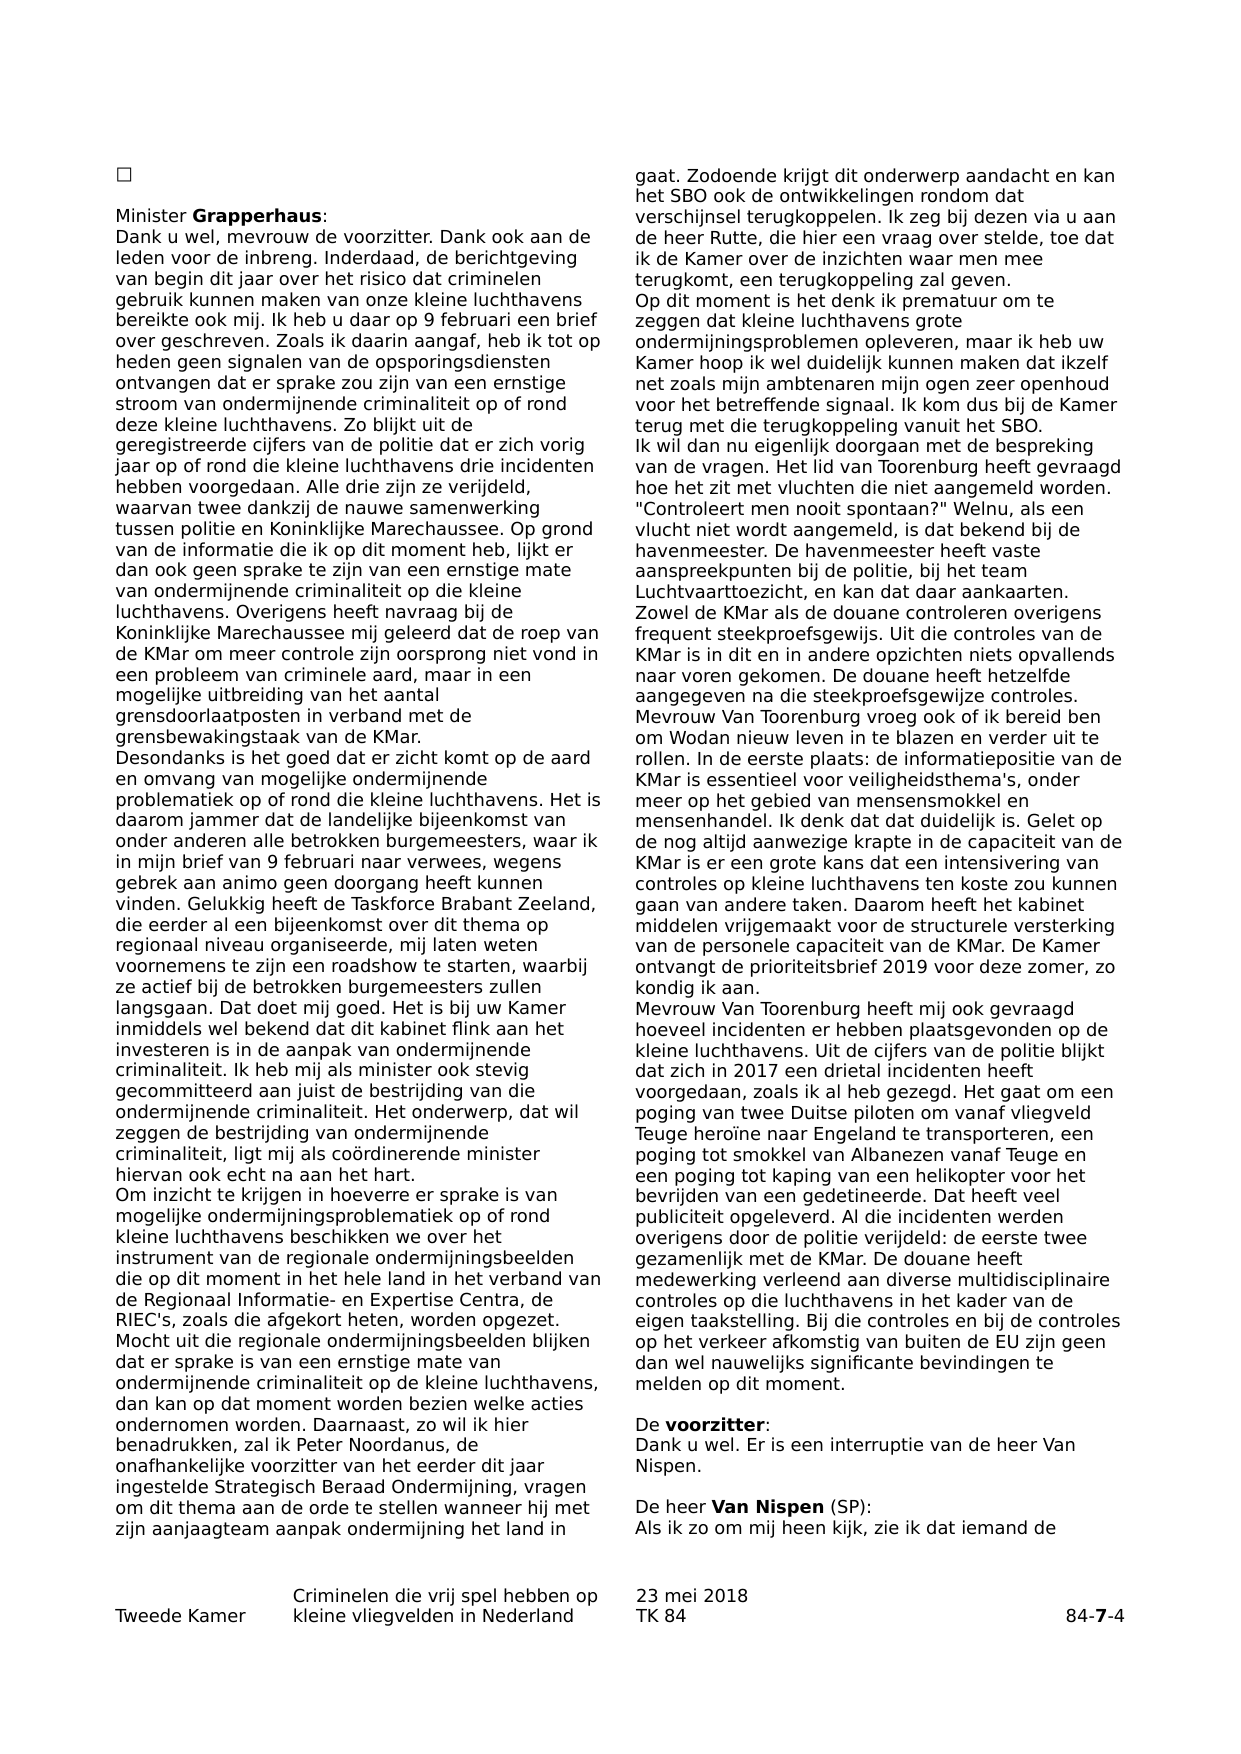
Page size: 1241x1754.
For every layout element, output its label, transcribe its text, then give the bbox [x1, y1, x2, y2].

text ⬜ [115, 165, 605, 186]
text Dank u wel. Er is een interruptie van de heer Van Nispen. [635, 1435, 1125, 1477]
text De heer Van Nispen (SP): [635, 1497, 1125, 1518]
text De voorzitter: [635, 1414, 1125, 1435]
text Desondanks is het goed dat er zicht komt op de aard en omvang van mogelijke ondermijnende problematiek op of rond die kleine luchthavens. Het is daarom jammer dat de landelijke bijeenkomst van onder anderen alle betrokken burgemeesters, waar ik in mijn brief van 9 februari naar verwees, wegens gebrek aan animo geen doorgang heeft kunnen vinden. Gelukkig heeft de Taskforce Brabant Zeeland, die eerder al een bijeenkomst over dit thema op regionaal niveau organiseerde, mij laten weten voornemens te zijn een roadshow te starten, waarbij ze actief bij de betrokken burgemeesters zullen langsgaan. Dat doet mij goed. Het is bij uw Kamer inmiddels wel bekend dat dit kabinet flink aan het investeren is in de aanpak van ondermijnende criminaliteit. Ik heb mij als minister ook stevig gecommitteerd aan juist de bestrijding van die ondermijnende criminaliteit. Het onderwerp, dat wil zeggen de bestrijding van ondermijnende criminaliteit, ligt mij als coördinerende minister hiervan ook echt na aan het hart. [115, 748, 605, 1185]
text Mocht uit die regionale ondermijningsbeelden blijken dat er sprake is van een ernstige mate van ondermijnende criminaliteit op de kleine luchthavens, dan kan op dat moment worden bezien welke acties ondernomen worden. Daarnaast, zo wil ik hier benadrukken, zal ik Peter Noordanus, de onafhankelijke voorzitter van het eerder dit jaar ingestelde Strategisch Beraad Ondermijning, vragen om dit thema aan de orde te stellen wanneer hij met zijn aanjaagteam aanpak ondermijning het land in [115, 1331, 605, 1539]
text Dank u wel, mevrouw de voorzitter. Dank ook aan de leden voor de inbreng. Inderdaad, de berichtgeving van begin dit jaar over het risico dat criminelen gebruik kunnen maken van onze kleine luchthavens bereikte ook mij. Ik heb u daar op 9 februari een brief over geschreven. Zoals ik daarin aangaf, heb ik tot op heden geen signalen van de opsporingsdiensten ontvangen dat er sprake zou zijn van een ernstige stroom van ondermijnende criminaliteit op of rond deze kleine luchthavens. Zo blijkt uit de geregistreerde cijfers van de politie dat er zich vorig jaar op of rond die kleine luchthavens drie incidenten hebben voorgedaan. Alle drie zijn ze verijdeld, waarvan twee dankzij de nauwe samenwerking tussen politie en Koninklijke Marechaussee. Op grond van de informatie die ik op dit moment heb, lijkt er dan ook geen sprake te zijn van een ernstige mate van ondermijnende criminaliteit op die kleine luchthavens. Overigens heeft navraag bij de Koninklijke Marechaussee mij geleerd dat de roep van de KMar om meer controle zijn oorsprong niet vond in een probleem van criminele aard, maar in een mogelijke uitbreiding van het aantal grensdoorlaatposten in verband met de grensbewakingstaak van de KMar. [115, 227, 605, 748]
text Mevrouw Van Toorenburg heeft mij ook gevraagd hoeveel incidenten er hebben plaatsgevonden op de kleine luchthavens. Uit de cijfers van de politie blijkt dat zich in 2017 een drietal incidenten heeft voorgedaan, zoals ik al heb gezegd. Het gaat om een poging van twee Duitse piloten om vanaf vliegveld Teuge heroïne naar Engeland te transporteren, een poging tot smokkel van Albanezen vanaf Teuge en een poging tot kaping van een helikopter voor het bevrijden van een gedetineerde. Dat heeft veel publiciteit opgeleverd. Al die incidenten werden overigens door de politie verijdeld: de eerste twee gezamenlijk met de KMar. De douane heeft medewerking verleend aan diverse multidisciplinaire controles op die luchthavens in het kader van de eigen taakstelling. Bij die controles en bij de controles op het verkeer afkomstig van buiten de EU zijn geen dan wel nauwelijks significante bevindingen te melden op dit moment. [635, 999, 1125, 1394]
text Mevrouw Van Toorenburg vroeg ook of ik bereid ben om Wodan nieuw leven in te blazen en verder uit te rollen. In de eerste plaats: de informatiepositie van de KMar is essentieel voor veiligheidsthema's, onder meer op het gebied van mensensmokkel en mensenhandel. Ik denk dat dat duidelijk is. Gelet op de nog altijd aanwezige krapte in de capaciteit van de KMar is er een grote kans dat een intensivering van controles op kleine luchthavens ten koste zou kunnen gaan van andere taken. Daarom heeft het kabinet middelen vrijgemaakt voor de structurele versterking van de personele capaciteit van de KMar. De Kamer ontvangt de prioriteitsbrief 2019 voor deze zomer, zo kondig ik aan. [635, 707, 1125, 999]
text Om inzicht te krijgen in hoeverre er sprake is van mogelijke ondermijningsproblematiek op of rond kleine luchthavens beschikken we over het instrument van de regionale ondermijningsbeelden die op dit moment in het hele land in het verband van de Regionaal Informatie- en Expertise Centra, de RIEC's, zoals die afgekort heten, worden opgezet. [115, 1185, 605, 1331]
text Ik wil dan nu eigenlijk doorgaan met de bespreking van de vragen. Het lid van Toorenburg heeft gevraagd hoe het zit met vluchten die niet aangemeld worden. "Controleert men nooit spontaan?" Welnu, als een vlucht niet wordt aangemeld, is dat bekend bij de havenmeester. De havenmeester heeft vaste aanspreekpunten bij de politie, bij het team Luchtvaarttoezicht, en kan dat daar aankaarten. Zowel de KMar als de douane controleren overigens frequent steekproefsgewijs. Uit die controles van de KMar is in dit en in andere opzichten niets opvallends naar voren gekomen. De douane heeft hetzelfde aangegeven na die steekproefsgewijze controles. [635, 436, 1125, 707]
text Op dit moment is het denk ik prematuur om te zeggen dat kleine luchthavens grote ondermijningsproblemen opleveren, maar ik heb uw Kamer hoop ik wel duidelijk kunnen maken dat ikzelf net zoals mijn ambtenaren mijn ogen zeer openhoud voor het betreffende signaal. Ik kom dus bij de Kamer terug met die terugkoppeling vanuit het SBO. [635, 290, 1125, 436]
text Minister Grapperhaus: [115, 206, 605, 227]
text Als ik zo om mij heen kijk, zie ik dat iemand de [635, 1518, 1125, 1538]
text gaat. Zodoende krijgt dit onderwerp aandacht en kan het SBO ook de ontwikkelingen rondom dat verschijnsel terugkoppelen. Ik zeg bij dezen via u aan de heer Rutte, die hier een vraag over stelde, toe dat ik de Kamer over de inzichten waar men mee terugkomt, een terugkoppeling zal geven. [635, 165, 1125, 290]
